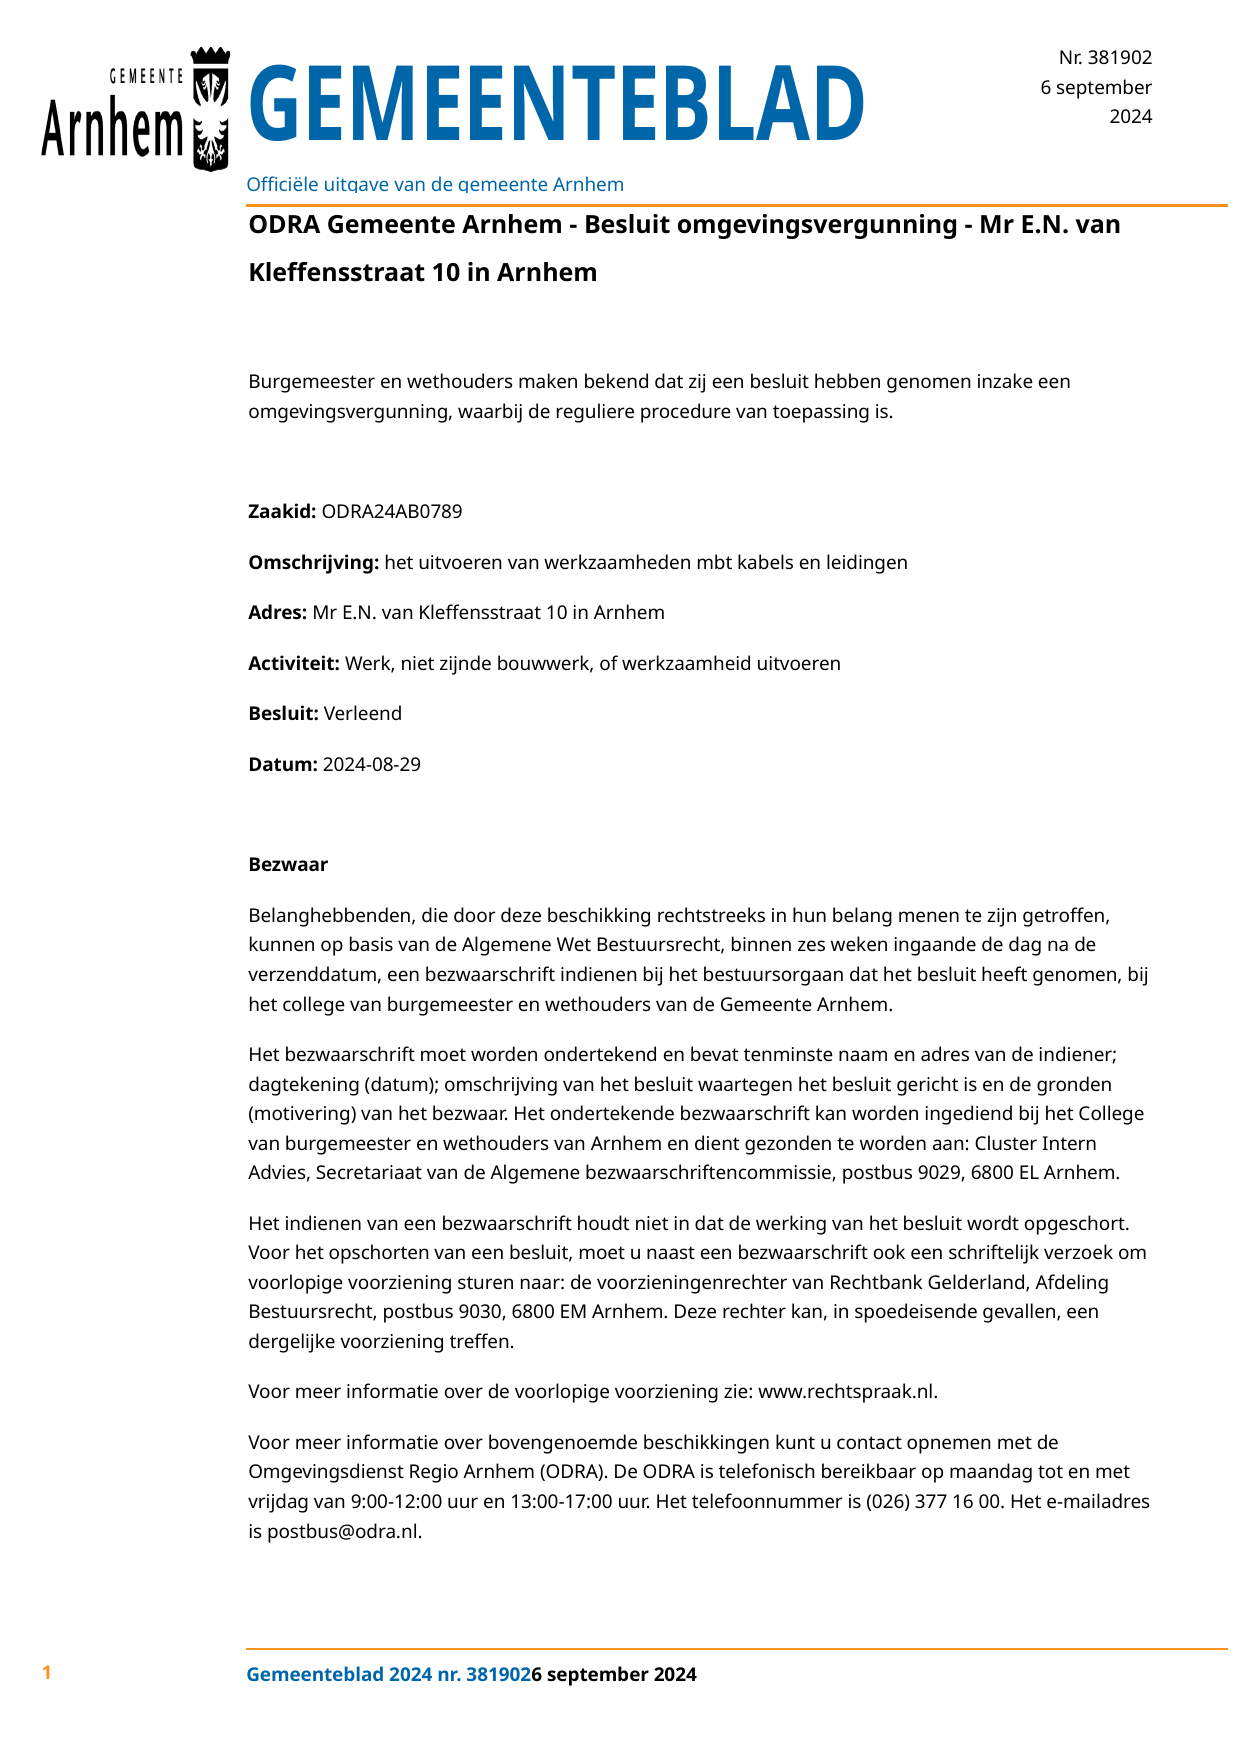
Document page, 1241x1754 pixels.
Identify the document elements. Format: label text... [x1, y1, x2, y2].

text Belanghebbenden, die door deze beschikking rechtstreeks in hun belang menen te zijn getroffen, kunnen op basis van de Algemene Wet Bestuursrecht, binnen zes weken ingaande de dag na de verzenddatum, een bezwaarschrift indienen bij het bestuursorgaan dat het besluit heeft genomen, bij het college van burgemeester en wethouders van de Gemeente Arnhem. [248, 902, 1152, 1017]
text Voor meer informatie over bovengenoemde beschikkingen kunt u contact opnemen met de Omgevingsdienst Regio Arnhem (ODRA). De ODRA is telefonisch bereikbaar op maandag tot en met vrijdag van 9:00-12:00 uur en 13:00-17:00 uur. Het telefoonnummer is (026) 377 16 00. Het e-mailadres is postbus@odra.nl. [248, 1429, 1152, 1544]
text Het bezwaarschrift moet worden ondertekend en bevat tenminste naam en adres van de indiener; dagtekening (datum); omschrijving van het besluit waartegen het besluit gericht is en de gronden (motivering) van het bezwaar. Het ondertekende bezwaarschrift kan worden ingediend bij het College van burgemeester en wethouders van Arnhem en dient gezonden te worden aan: Cluster Intern Advies, Secretariaat van de Algemene bezwaarschriftencommissie, postbus 9029, 6800 EL Arnhem. [248, 1041, 1152, 1185]
text Besluit: Verleend [248, 700, 1152, 726]
text Activiteit: Werk, niet zijnde bouwwerk, of werkzaamheid uitvoeren [248, 650, 1152, 676]
picture [41, 47, 231, 172]
text Het indienen van een bezwaarschrift houdt niet in dat de werking van het besluit wordt opgeschort. Voor het opschorten van een besluit, moet u naast een bezwaarschrift ook een schriftelijk verzoek om voorlopige voorziening sturen naar: de voorzieningenrechter van Rechtbank Gelderland, Afdeling Bestuursrecht, postbus 9030, 6800 EM Arnhem. Deze rechter kan, in spoedeisende gevallen, een dergelijke voorziening treffen. [248, 1210, 1152, 1354]
text ODRA Gemeente Arnhem - Besluit omgevingsvergunning - Mr E.N. van Kleffensstraat 10 in Arnhem [248, 207, 1152, 288]
text Voor meer informatie over de voorlopige voorziening zie: www.rechtspraak.nl. [248, 1379, 1152, 1404]
text Datum: 2024-08-29 [248, 751, 1152, 777]
text Omschrijving: het uitvoeren van werkzaamheden mbt kabels en leidingen [248, 549, 1152, 575]
text Burgemeester en wethouders maken bekend dat zij een besluit hebben genomen inzake een omgevingsvergunning, waarbij de reguliere procedure van toepassing is. [248, 368, 1152, 424]
text Adres: Mr E.N. van Kleffensstraat 10 in Arnhem [248, 599, 1152, 625]
text Bezwaar [248, 852, 1152, 877]
text Zaakid: ODRA24AB0789 [248, 499, 1152, 524]
